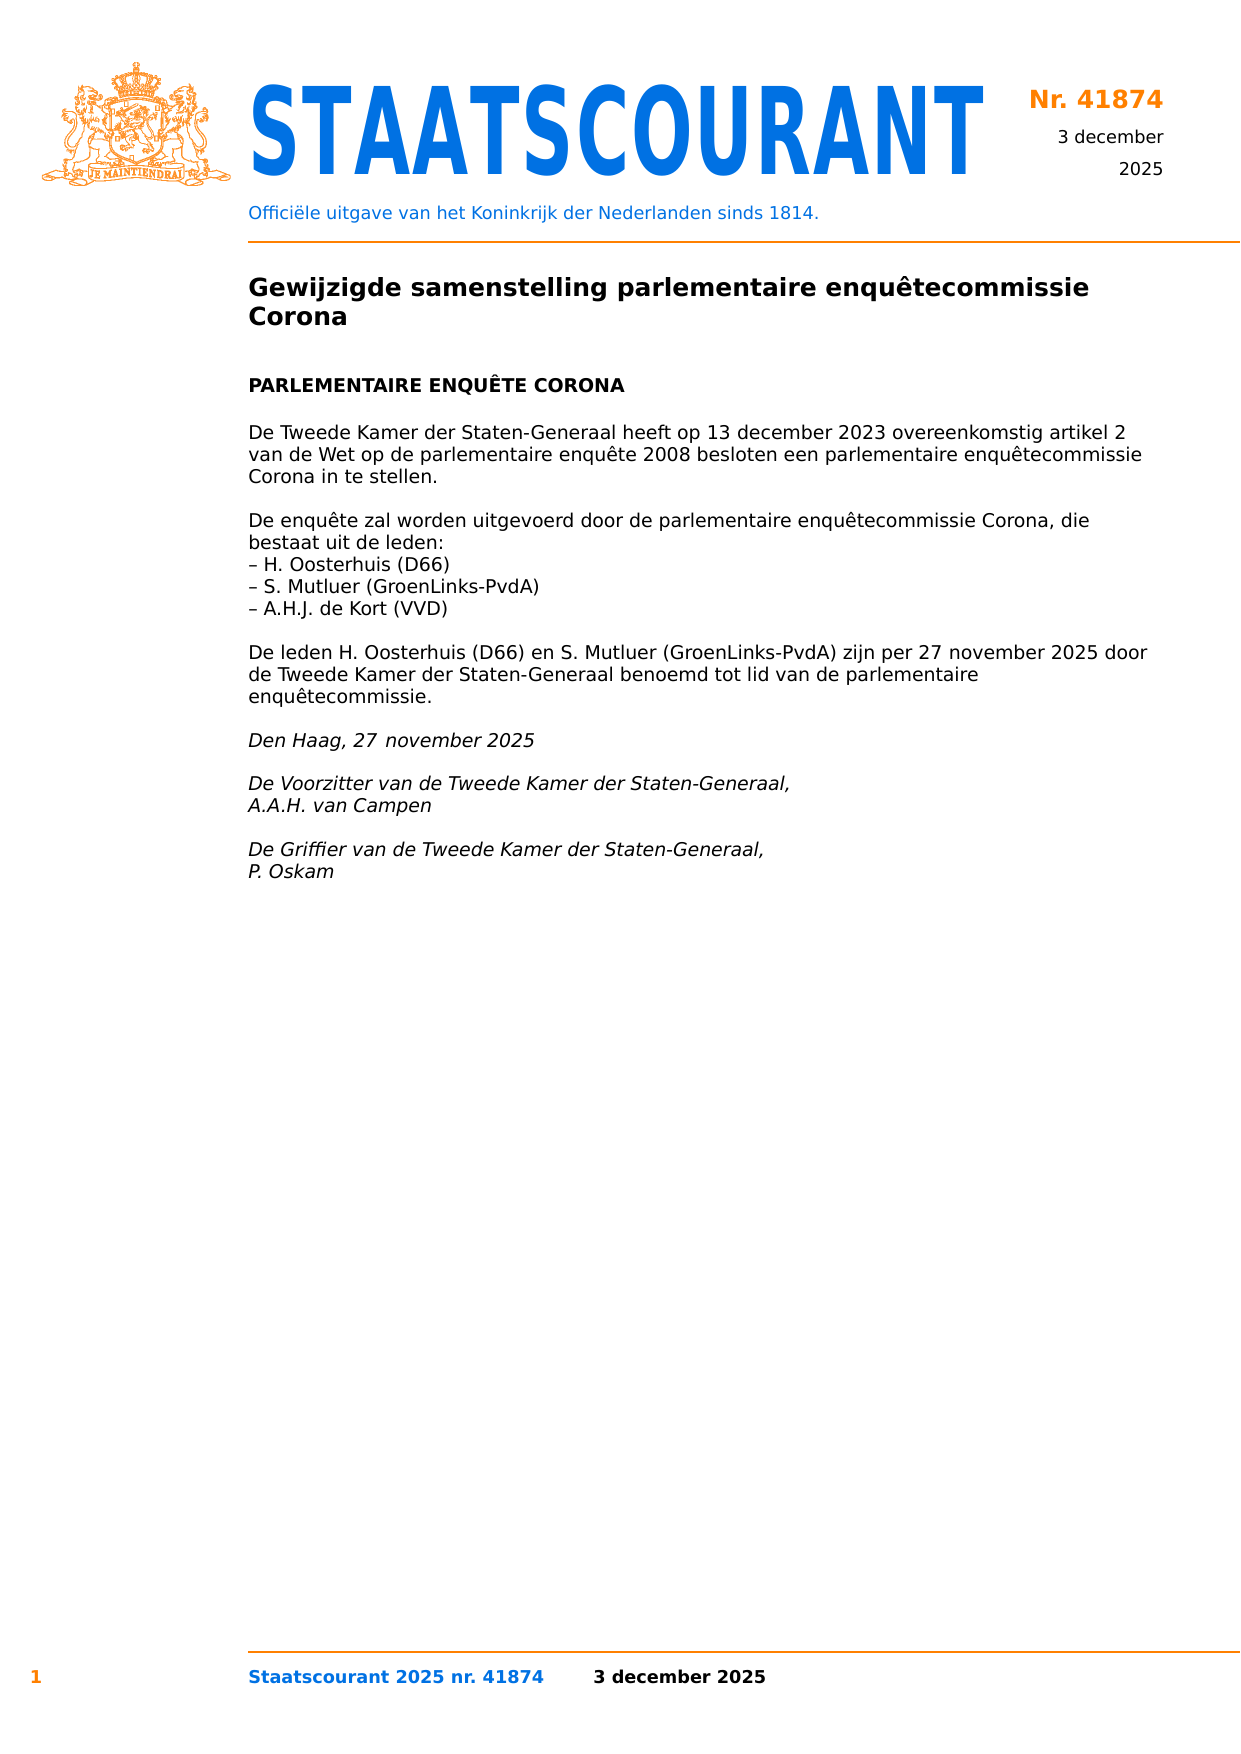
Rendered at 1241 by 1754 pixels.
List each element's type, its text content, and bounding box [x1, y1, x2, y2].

text De Griffier van de Tweede Kamer der Staten-Generaal, P. Oskam [248, 839, 1163, 883]
text – H. Oosterhuis (D66) [248, 554, 1163, 576]
text – A.H.J. de Kort (VVD) [248, 598, 1163, 620]
table_cell 3 december [998, 121, 1240, 153]
text De Tweede Kamer der Staten-Generaal heeft op 13 december 2023 overeenkomstig artikel 2 van de Wet op de parlementaire enquête 2008 besloten een parlementaire enquêtecommissie Corona in te stellen. [248, 422, 1163, 488]
text Den Haag, 27 november 2025 [248, 729, 1163, 751]
text De Voorzitter van de Tweede Kamer der Staten-Generaal, A.A.H. van Campen [248, 773, 1163, 817]
text – S. Mutluer (GroenLinks-PvdA) [248, 576, 1163, 598]
table_header [25, 62, 248, 241]
text De leden H. Oosterhuis (D66) en S. Mutluer (GroenLinks-PvdA) zijn per 27 november 2025 door de Tweede Kamer der Staten-Generaal benoemd tot lid van de parlementaire enquêtecommissie. [248, 642, 1163, 708]
text De enquête zal worden uitgevoerd door de parlementaire enquêtecommissie Corona, die bestaat uit de leden: [248, 510, 1163, 554]
table_header Nr. 41874 [998, 62, 1240, 121]
subtitle PARLEMENTAIRE ENQUÊTE CORONA [248, 375, 1163, 397]
table_cell 2025 [998, 153, 1240, 203]
subtitle Gewijzigde samenstelling parlementaire enquêtecommissie Corona [248, 273, 1163, 331]
table_cell Officiële uitgave van het Koninkrijk der Nederlanden sinds 1814. [248, 203, 1240, 241]
picture [41, 62, 231, 186]
table_header STAATSCOURANT [248, 62, 998, 203]
